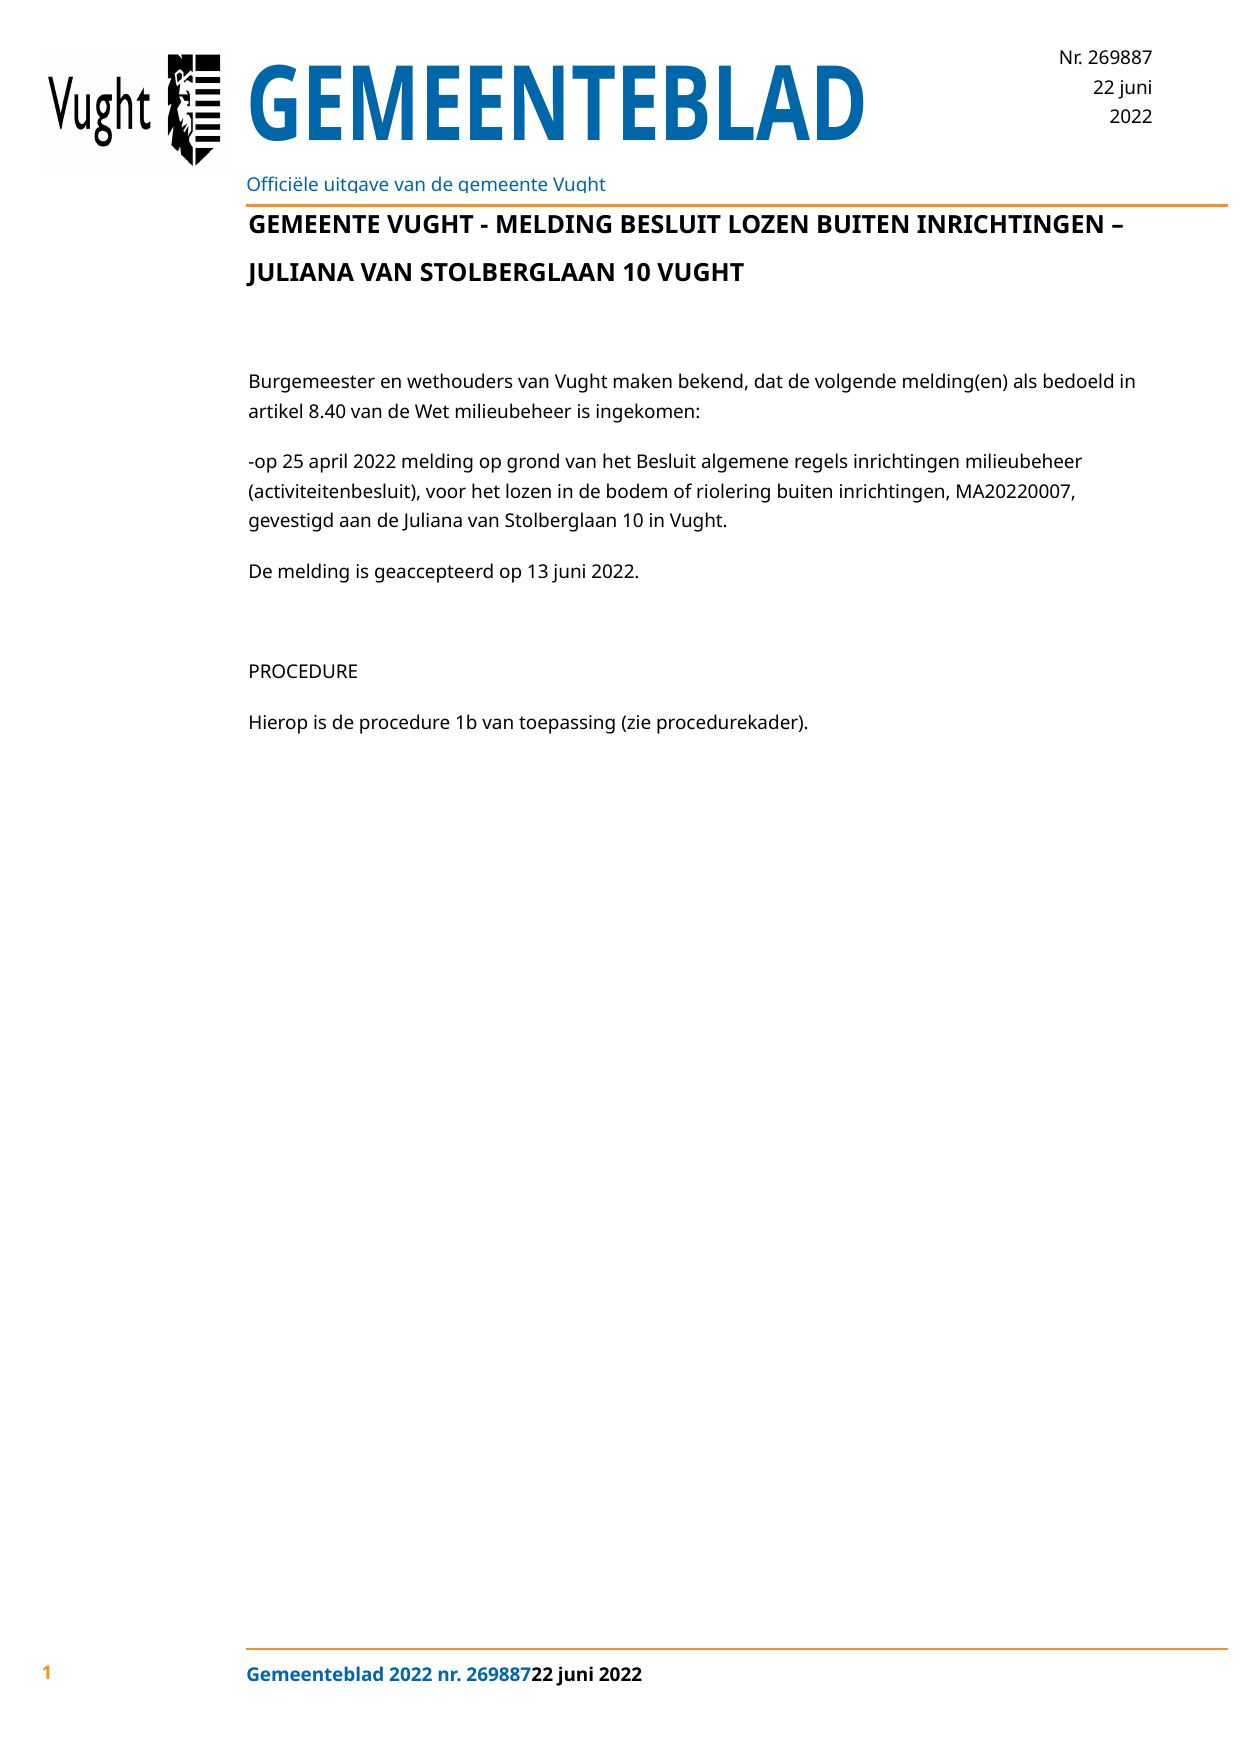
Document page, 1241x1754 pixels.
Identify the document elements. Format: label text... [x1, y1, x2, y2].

text Hierop is de procedure 1b van toepassing (zie procedurekader). [248, 709, 1152, 735]
text GEMEENTE VUGHT - MELDING BESLUIT LOZEN BUITEN INRICHTINGEN – JULIANA VAN STOLBERGLAAN 10 VUGHT [248, 207, 1152, 288]
picture [41, 47, 231, 172]
text -op 25 april 2022 melding op grond van het Besluit algemene regels inrichtingen milieubeheer (activiteitenbesluit), voor het lozen in de bodem of riolering buiten inrichtingen, MA20220007, gevestigd aan de Juliana van Stolberglaan 10 in Vught. [248, 448, 1152, 533]
text Burgemeester en wethouders van Vught maken bekend, dat de volgende melding(en) als bedoeld in artikel 8.40 van de Wet milieubeheer is ingekomen: [248, 368, 1152, 424]
text PROCEDURE [248, 659, 1152, 684]
text De melding is geaccepteerd op 13 juni 2022. [248, 558, 1152, 584]
